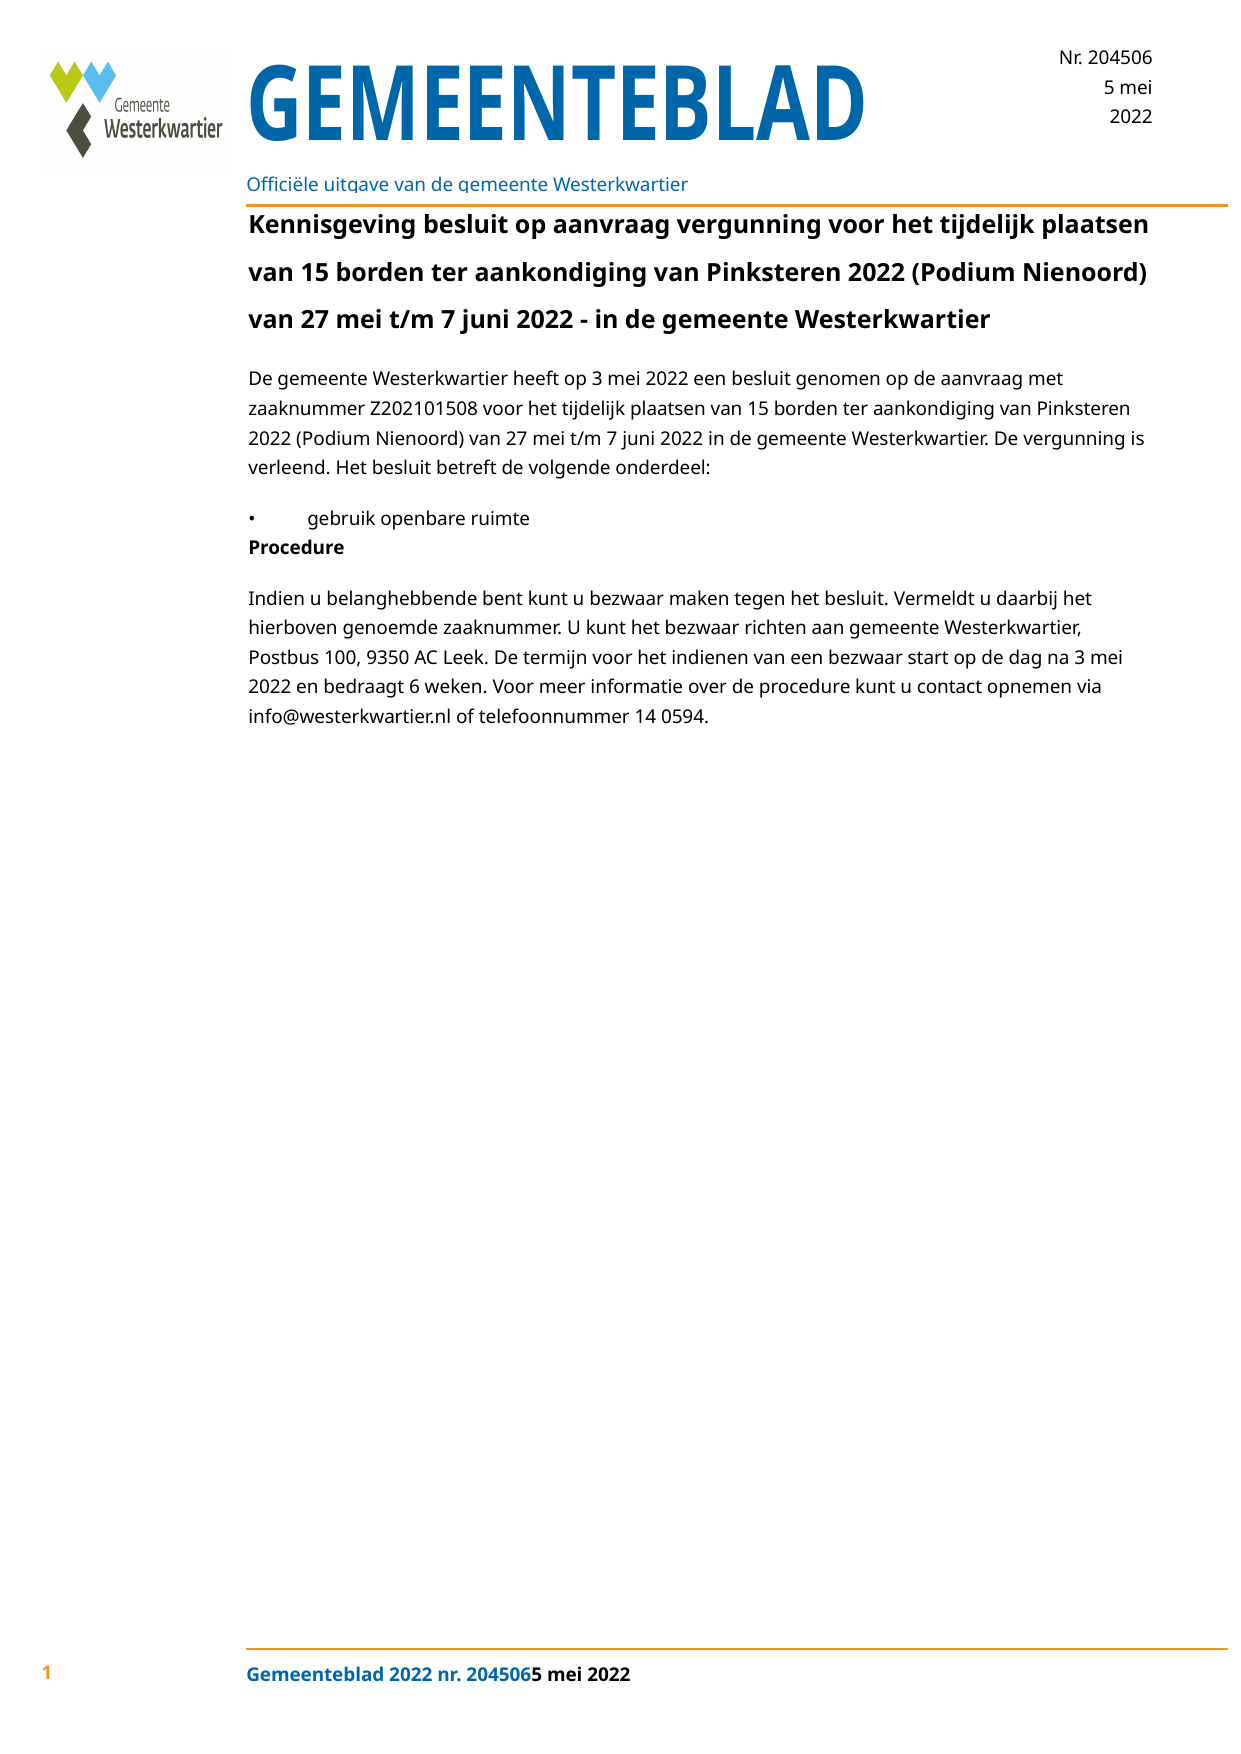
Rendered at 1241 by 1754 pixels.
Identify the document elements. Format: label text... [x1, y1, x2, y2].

text Procedure [248, 534, 1152, 560]
text Kennisgeving besluit op aanvraag vergunning voor het tijdelijk plaatsen van 15 borden ter aankondiging van Pinksteren 2022 (Podium Nienoord) van 27 mei t/m 7 juni 2022 - in de gemeente Westerkwartier [248, 207, 1152, 336]
picture [41, 47, 231, 172]
text De gemeente Westerkwartier heeft op 3 mei 2022 een besluit genomen op de aanvraag met zaaknummer Z202101508 voor het tijdelijk plaatsen van 15 borden ter aankondiging van Pinksteren 2022 (Podium Nienoord) van 27 mei t/m 7 juni 2022 in de gemeente Westerkwartier. De vergunning is verleend. Het besluit betreft de volgende onderdeel: [248, 366, 1152, 480]
text Indien u belanghebbende bent kunt u bezwaar maken tegen het besluit. Vermeldt u daarbij het hierboven genoemde zaaknummer. U kunt het bezwaar richten aan gemeente Westerkwartier, Postbus 100, 9350 AC Leek. De termijn voor het indienen van een bezwaar start op de dag na 3 mei 2022 en bedraagt 6 weken. Voor meer informatie over de procedure kunt u contact opnemen via info@westerkwartier.nl of telefoonnummer 14 0594. [248, 585, 1152, 729]
list gebruik openbare ruimte [248, 505, 1152, 530]
